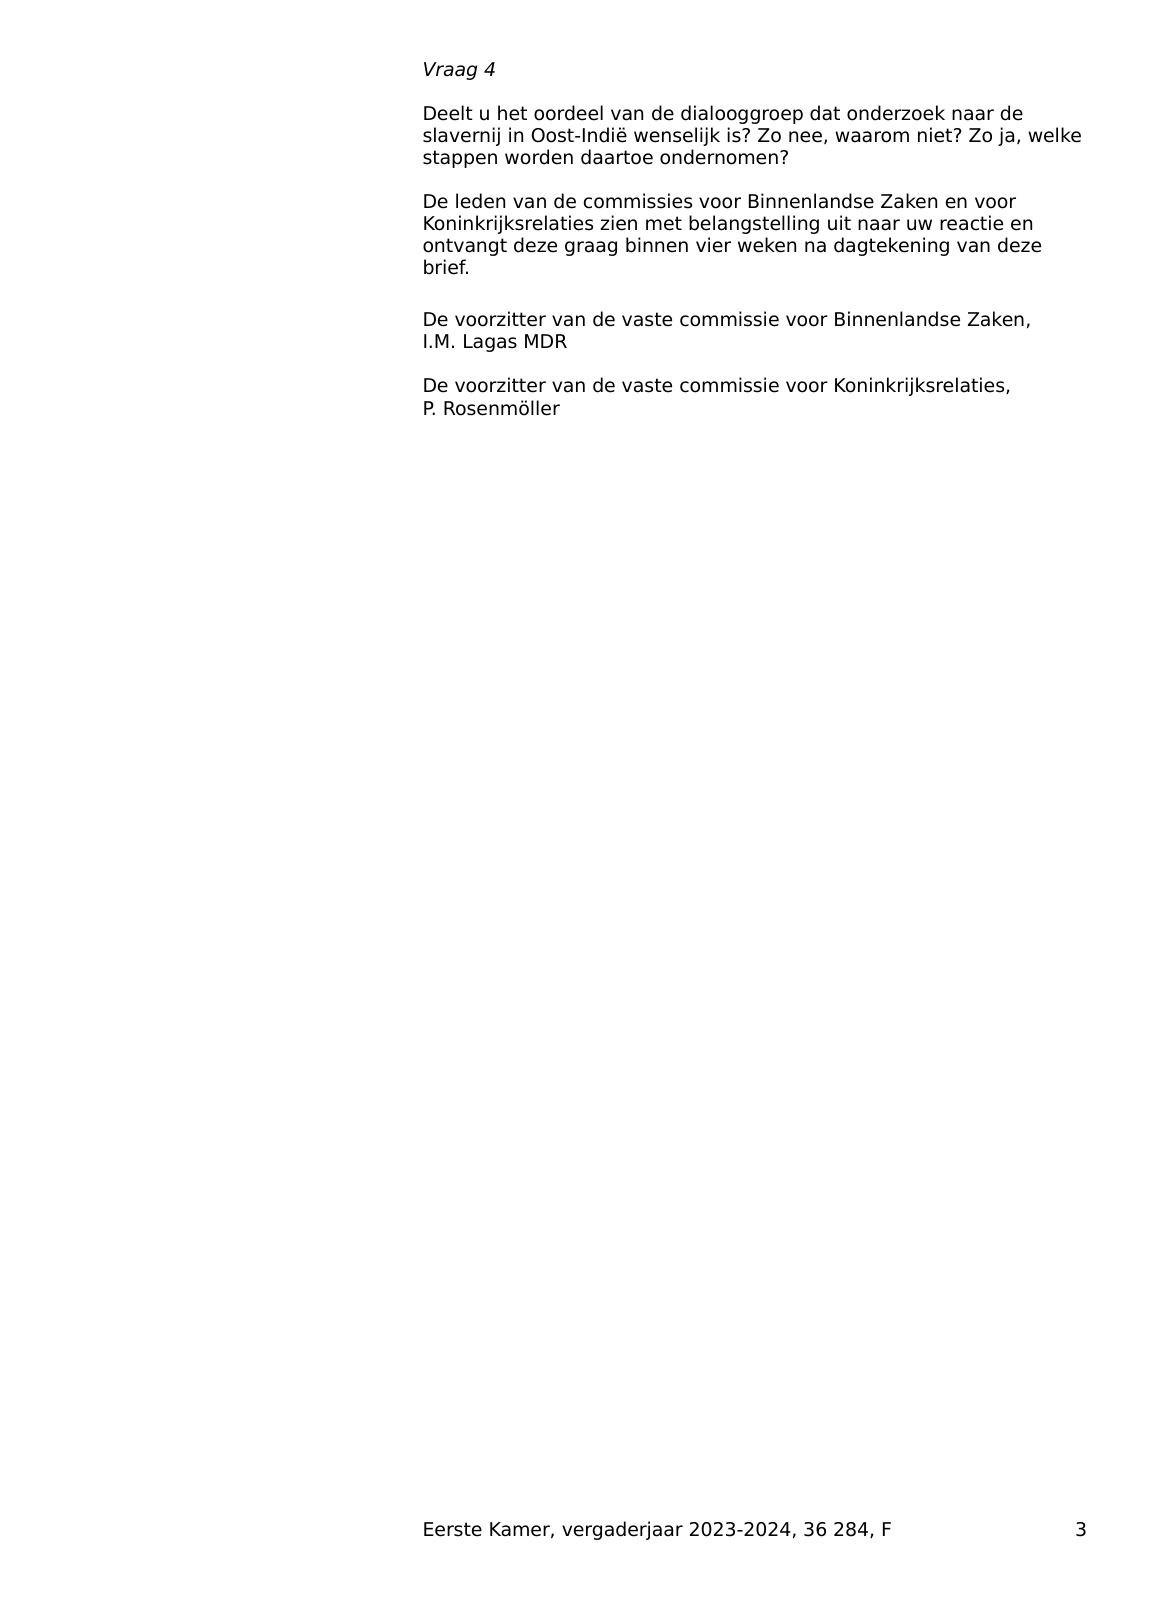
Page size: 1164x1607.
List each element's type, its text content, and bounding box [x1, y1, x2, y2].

subtitle Vraag 4 [422, 59, 1087, 81]
text Deelt u het oordeel van de dialooggroep dat onderzoek naar de slavernij in Oost-Indië wenselijk is? Zo nee, waarom niet? Zo ja, welke stappen worden daartoe ondernomen? [422, 103, 1087, 169]
text De voorzitter van de vaste commissie voor Koninkrijksrelaties, P. Rosenmöller [422, 375, 1087, 419]
text De leden van de commissies voor Binnenlandse Zaken en voor Koninkrijksrelaties zien met belangstelling uit naar uw reactie en ontvangt deze graag binnen vier weken na dagtekening van deze brief. [422, 191, 1087, 279]
text De voorzitter van de vaste commissie voor Binnenlandse Zaken, I.M. Lagas MDR [422, 309, 1087, 353]
